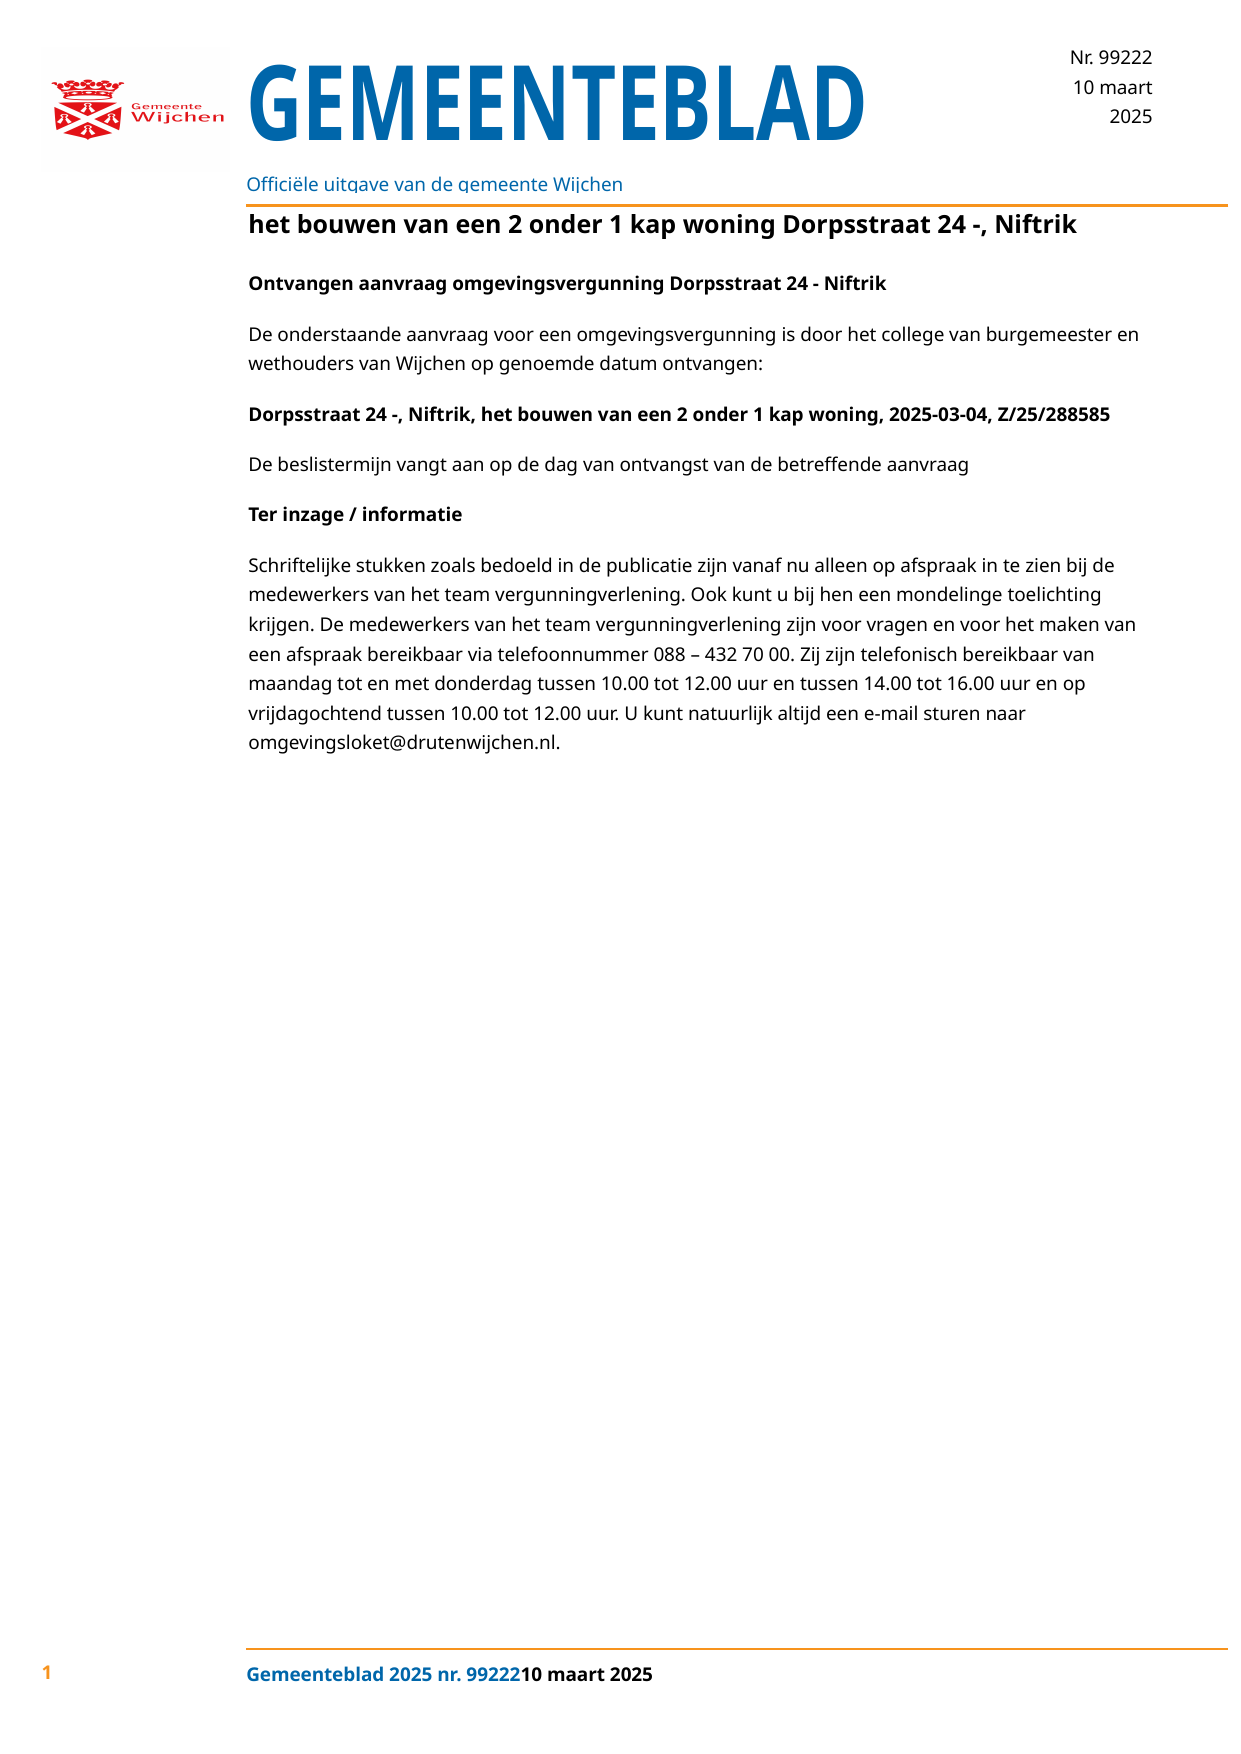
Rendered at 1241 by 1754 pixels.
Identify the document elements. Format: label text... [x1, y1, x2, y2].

picture [41, 47, 231, 172]
text het bouwen van een 2 onder 1 kap woning Dorpsstraat 24 -, Niftrik [248, 207, 1152, 241]
text Dorpsstraat 24 -, Niftrik, het bouwen van een 2 onder 1 kap woning, 2025-03-04, Z/25/288585 [248, 401, 1152, 426]
text Ter inzage / informatie [248, 502, 1152, 527]
text De beslistermijn vangt aan op de dag van ontvangst van de betreffende aanvraag [248, 451, 1152, 477]
text Ontvangen aanvraag omgevingsvergunning Dorpsstraat 24 - Niftrik [248, 270, 1152, 296]
text De onderstaande aanvraag voor een omgevingsvergunning is door het college van burgemeester en wethouders van Wijchen op genoemde datum ontvangen: [248, 321, 1152, 376]
text Schriftelijke stukken zoals bedoeld in de publicatie zijn vanaf nu alleen op afspraak in te zien bij de medewerkers van het team vergunningverlening. Ook kunt u bij hen een mondelinge toelichting krijgen. De medewerkers van het team vergunningverlening zijn voor vragen en voor het maken van een afspraak bereikbaar via telefoonnummer 088 – 432 70 00. Zij zijn telefonisch bereikbaar van maandag tot en met donderdag tussen 10.00 tot 12.00 uur en tussen 14.00 tot 16.00 uur en op vrijdagochtend tussen 10.00 tot 12.00 uur. U kunt natuurlijk altijd een e-mail sturen naar omgevingsloket@drutenwijchen.nl. [248, 552, 1152, 755]
